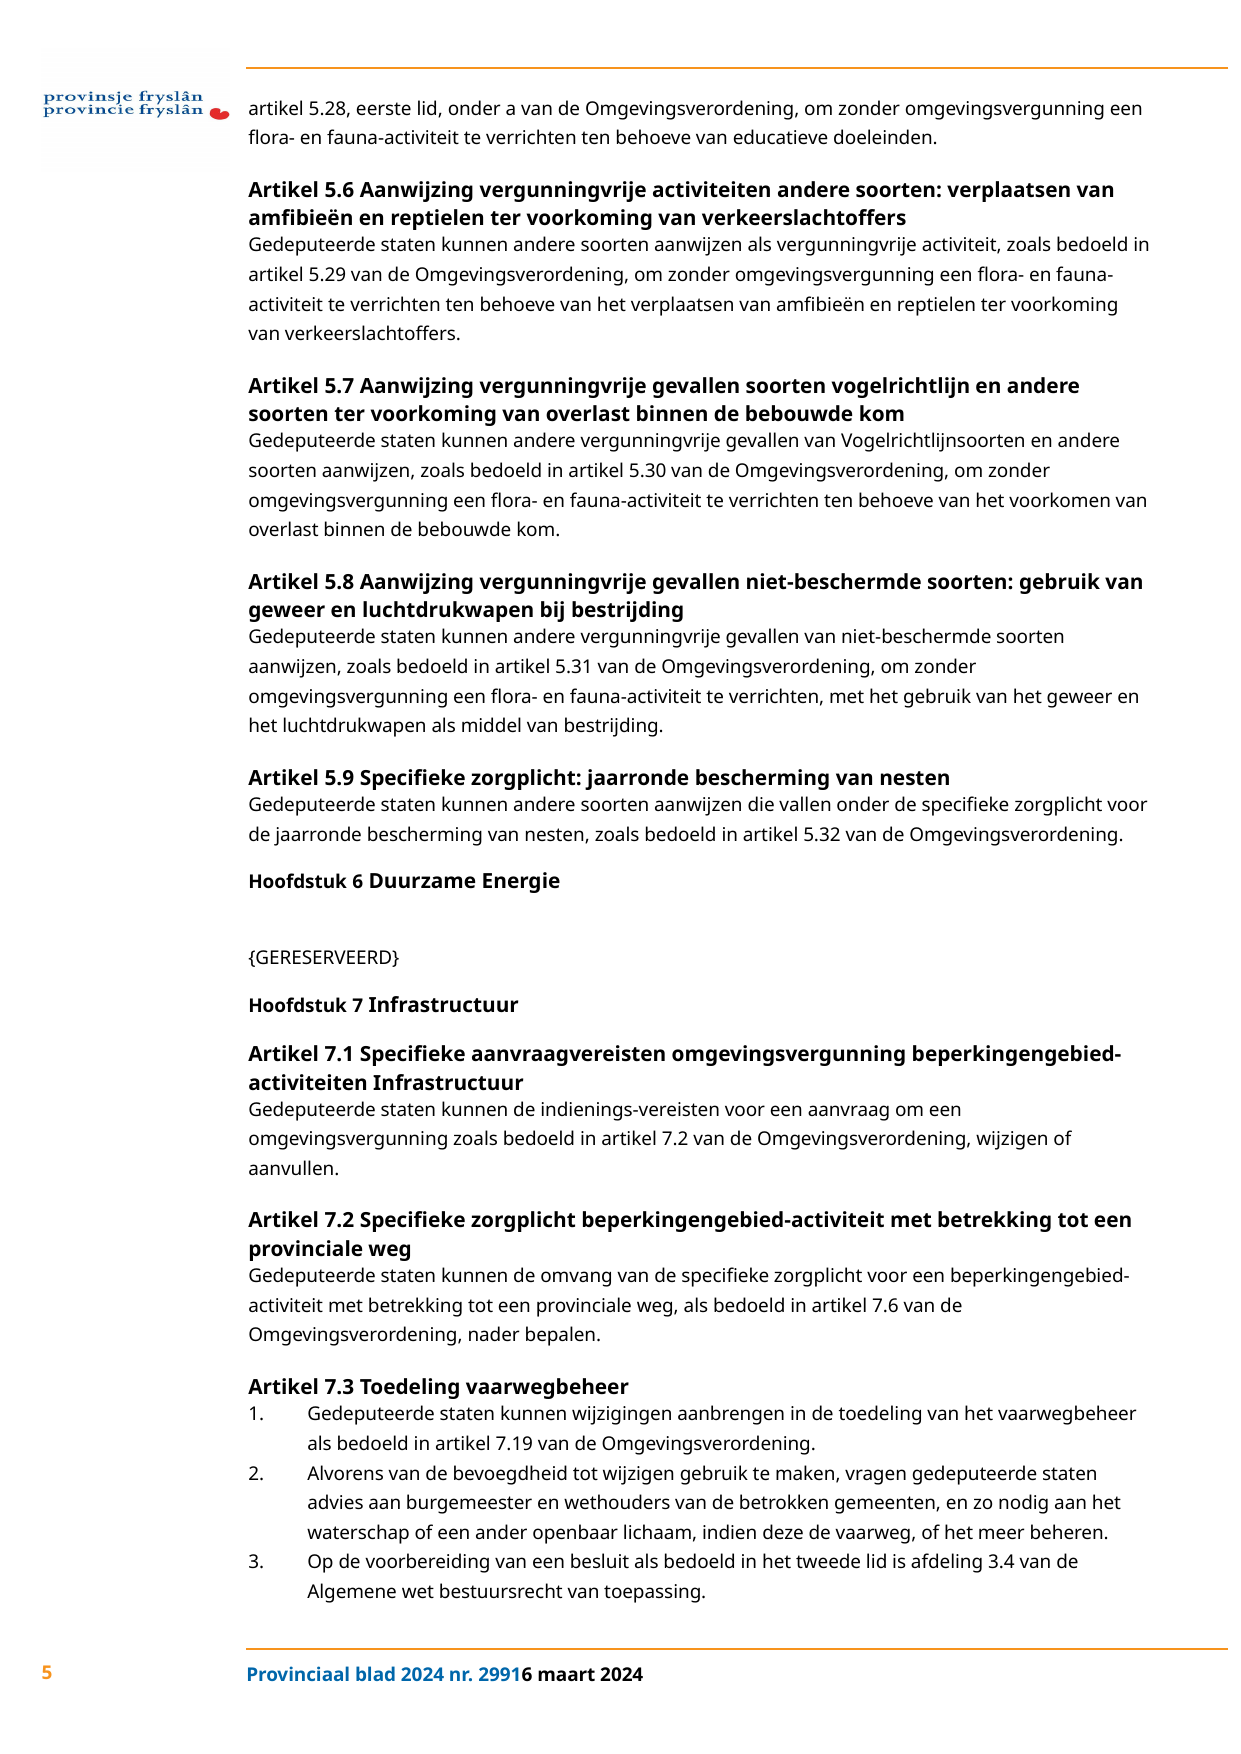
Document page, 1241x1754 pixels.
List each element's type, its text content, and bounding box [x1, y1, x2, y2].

text Hoofdstuk 6 Duurzame Energie [248, 867, 1152, 895]
list Gedeputeerde staten kunnen wijzigingen aanbrengen in de toedeling van het vaarwegbeheer als bedoeld in artikel 7.19 van de Omgevingsverordening. [248, 1401, 1152, 1456]
text Gedeputeerde staten kunnen andere soorten aanwijzen die vallen onder de specifieke zorgplicht voor de jaarronde bescherming van nesten, zoals bedoeld in artikel 5.32 van de Omgevingsverordening. [248, 791, 1152, 847]
text Hoofdstuk 7 Infrastructuur [248, 990, 1152, 1018]
text artikel 5.28, eerste lid, onder a van de Omgevingsverordening, om zonder omgevingsvergunning een flora- en fauna-activiteit te verrichten ten behoeve van educatieve doeleinden. [248, 95, 1152, 150]
text Artikel 5.7 Aanwijzing vergunningvrije gevallen soorten vogelrichtlijn en andere soorten ter voorkoming van overlast binnen de bebouwde kom [248, 371, 1152, 428]
text Artikel 7.2 Specifieke zorgplicht beperkingengebied-activiteit met betrekking tot een provinciale weg [248, 1206, 1152, 1262]
list Op de voorbereiding van een besluit als bedoeld in het tweede lid is afdeling 3.4 van de Algemene wet bestuursrecht van toepassing. [248, 1548, 1152, 1604]
picture [41, 47, 231, 172]
text Gedeputeerde staten kunnen andere soorten aanwijzen als vergunningvrije activiteit, zoals bedoeld in artikel 5.29 van de Omgevingsverordening, om zonder omgevingsvergunning een flora- en fauna-activiteit te verrichten ten behoeve van het verplaatsen van amfibieën en reptielen ter voorkoming van verkeerslachtoffers. [248, 232, 1152, 346]
text Artikel 7.3 Toedeling vaarwegbeheer [248, 1372, 1152, 1401]
text Artikel 5.9 Specifieke zorgplicht: jaarronde bescherming van nesten [248, 763, 1152, 791]
list Alvorens van de bevoegdheid tot wijzigen gebruik te maken, vragen gedeputeerde staten advies aan burgemeester en wethouders van de betrokken gemeenten, en zo nodig aan het waterschap of een ander openbaar lichaam, indien deze de vaarweg, of het meer beheren. [248, 1460, 1152, 1544]
text Artikel 7.1 Specifieke aanvraagvereisten omgevingsvergunning beperkingengebied-activiteiten Infrastructuur [248, 1039, 1152, 1096]
text Artikel 5.6 Aanwijzing vergunningvrije activiteiten andere soorten: verplaatsen van amfibieën en reptielen ter voorkoming van verkeerslachtoffers [248, 175, 1152, 232]
text Gedeputeerde staten kunnen de indienings-vereisten voor een aanvraag om een omgevingsvergunning zoals bedoeld in artikel 7.2 van de Omgevingsverordening, wijzigen of aanvullen. [248, 1096, 1152, 1181]
text {GERESERVEERD} [248, 944, 1152, 970]
text Gedeputeerde staten kunnen andere vergunningvrije gevallen van niet-beschermde soorten aanwijzen, zoals bedoeld in artikel 5.31 van de Omgevingsverordening, om zonder omgevingsvergunning een flora- en fauna-activiteit te verrichten, met het gebruik van het geweer en het luchtdrukwapen als middel van bestrijding. [248, 624, 1152, 738]
text Gedeputeerde staten kunnen de omvang van de specifieke zorgplicht voor een beperkingengebied-activiteit met betrekking tot een provinciale weg, als bedoeld in artikel 7.6 van de Omgevingsverordening, nader bepalen. [248, 1262, 1152, 1347]
text Gedeputeerde staten kunnen andere vergunningvrije gevallen van Vogelrichtlijnsoorten en andere soorten aanwijzen, zoals bedoeld in artikel 5.30 van de Omgevingsverordening, om zonder omgevingsvergunning een flora- en fauna-activiteit te verrichten ten behoeve van het voorkomen van overlast binnen de bebouwde kom. [248, 428, 1152, 542]
text Artikel 5.8 Aanwijzing vergunningvrije gevallen niet-beschermde soorten: gebruik van geweer en luchtdrukwapen bij bestrijding [248, 567, 1152, 624]
